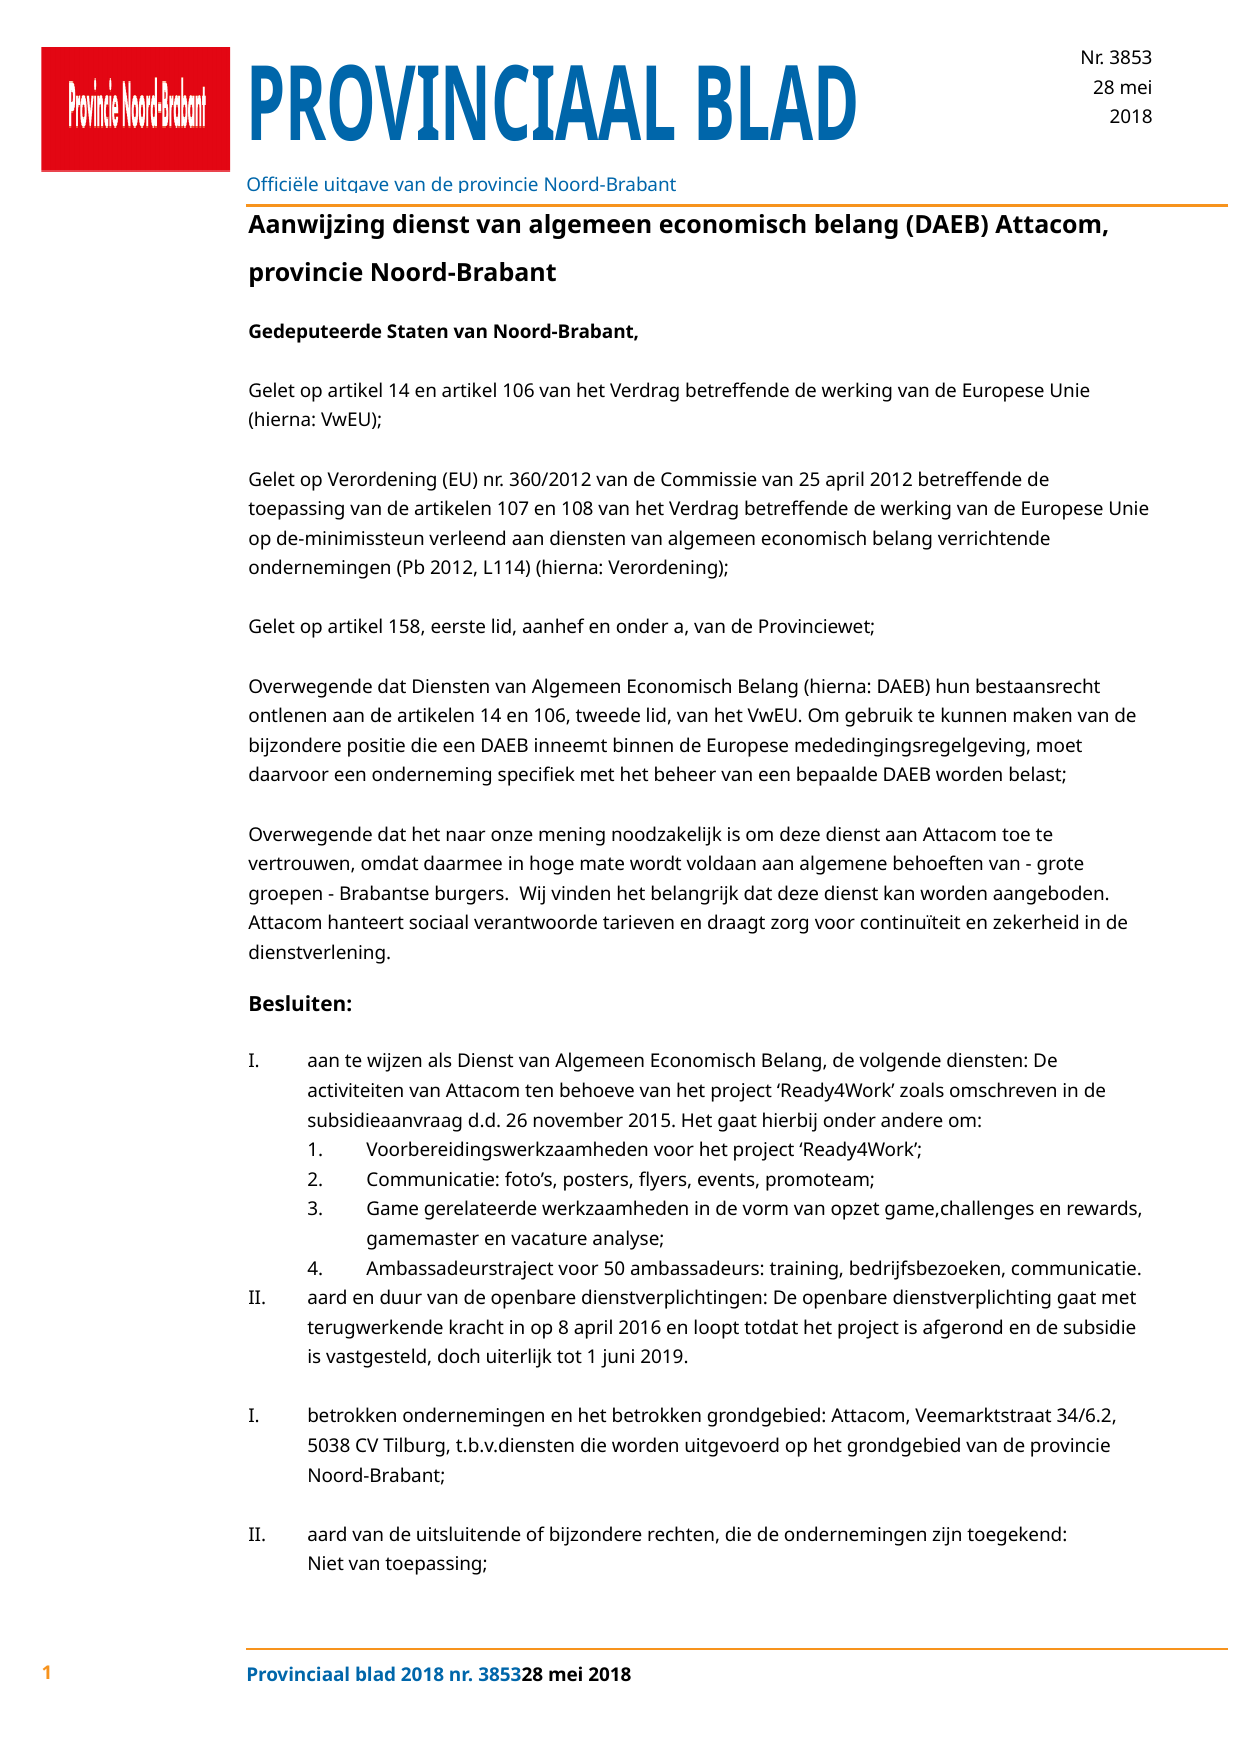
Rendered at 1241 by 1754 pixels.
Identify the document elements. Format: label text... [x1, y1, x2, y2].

text Gelet op Verordening (EU) nr. 360/2012 van de Commissie van 25 april 2012 betreffende de toepassing van de artikelen 107 en 108 van het Verdrag betreffende de werking van de Europese Unie op de-minimissteun verleend aan diensten van algemeen economisch belang verrichtende ondernemingen (Pb 2012, L114) (hierna: Verordening); [248, 466, 1152, 580]
text Besluiten: [248, 989, 1152, 1018]
list aard en duur van de openbare dienstverplichtingen: De openbare dienstverplichting gaat met terugwerkende kracht in op 8 april 2016 en loopt totdat het project is afgerond en de subsidie is vastgesteld, doch uiterlijk tot 1 juni 2019. [248, 1284, 1152, 1369]
text Overwegende dat Diensten van Algemeen Economisch Belang (hierna: DAEB) hun bestaansrecht ontlenen aan de artikelen 14 en 106, tweede lid, van het VwEU. Om gebruik te kunnen maken van de bijzondere positie die een DAEB inneemt binnen de Europese mededingingsregelgeving, moet daarvoor een onderneming specifiek met het beheer van een bepaalde DAEB worden belast; [248, 673, 1152, 787]
list aan te wijzen als Dienst van Algemeen Economisch Belang, de volgende diensten: De activiteiten van Attacom ten behoeve van het project ‘Ready4Work’ zoals omschreven in de subsidieaanvraag d.d. 26 november 2015. Het gaat hierbij onder andere om: [248, 1048, 1152, 1132]
text Gedeputeerde Staten van Noord-Brabant, [248, 318, 1152, 344]
text Overwegende dat het naar onze mening noodzakelijk is om deze dienst aan Attacom toe te vertrouwen, omdat daarmee in hoge mate wordt voldaan aan algemene behoeften van - grote groepen - Brabantse burgers. Wij vinden het belangrijk dat deze dienst kan worden aangeboden. Attacom hanteert sociaal verantwoorde tarieven en draagt zorg voor continuïteit en zekerheid in de dienstverlening. [248, 821, 1152, 965]
list Ambassadeurstraject voor 50 ambassadeurs: training, bedrijfsbezoeken, communicatie. [307, 1255, 1152, 1280]
picture [41, 47, 231, 172]
list aard van de uitsluitende of bijzondere rechten, die de ondernemingen zijn toegekend: [248, 1521, 1152, 1547]
list Niet van toepassing; [248, 1551, 1152, 1576]
text Aanwijzing dienst van algemeen economisch belang (DAEB) Attacom, provincie Noord-Brabant [248, 207, 1152, 288]
list Communicatie: foto’s, posters, flyers, events, promoteam; [307, 1166, 1152, 1192]
list betrokken ondernemingen en het betrokken grondgebied: Attacom, Veemarktstraat 34/6.2, 5038 CV Tilburg, t.b.v.diensten die worden uitgevoerd op het grondgebied van de provincie Noord-Brabant; [248, 1403, 1152, 1487]
list Game gerelateerde werkzaamheden in de vorm van opzet game,challenges en rewards, gamemaster en vacature analyse; [307, 1196, 1152, 1251]
text Gelet op artikel 158, eerste lid, aanhef en onder a, van de Provinciewet; [248, 614, 1152, 639]
text Gelet op artikel 14 en artikel 106 van het Verdrag betreffende de werking van de Europese Unie (hierna: VwEU); [248, 377, 1152, 432]
list Voorbereidingswerkzaamheden voor het project ‘Ready4Work’; [307, 1136, 1152, 1162]
